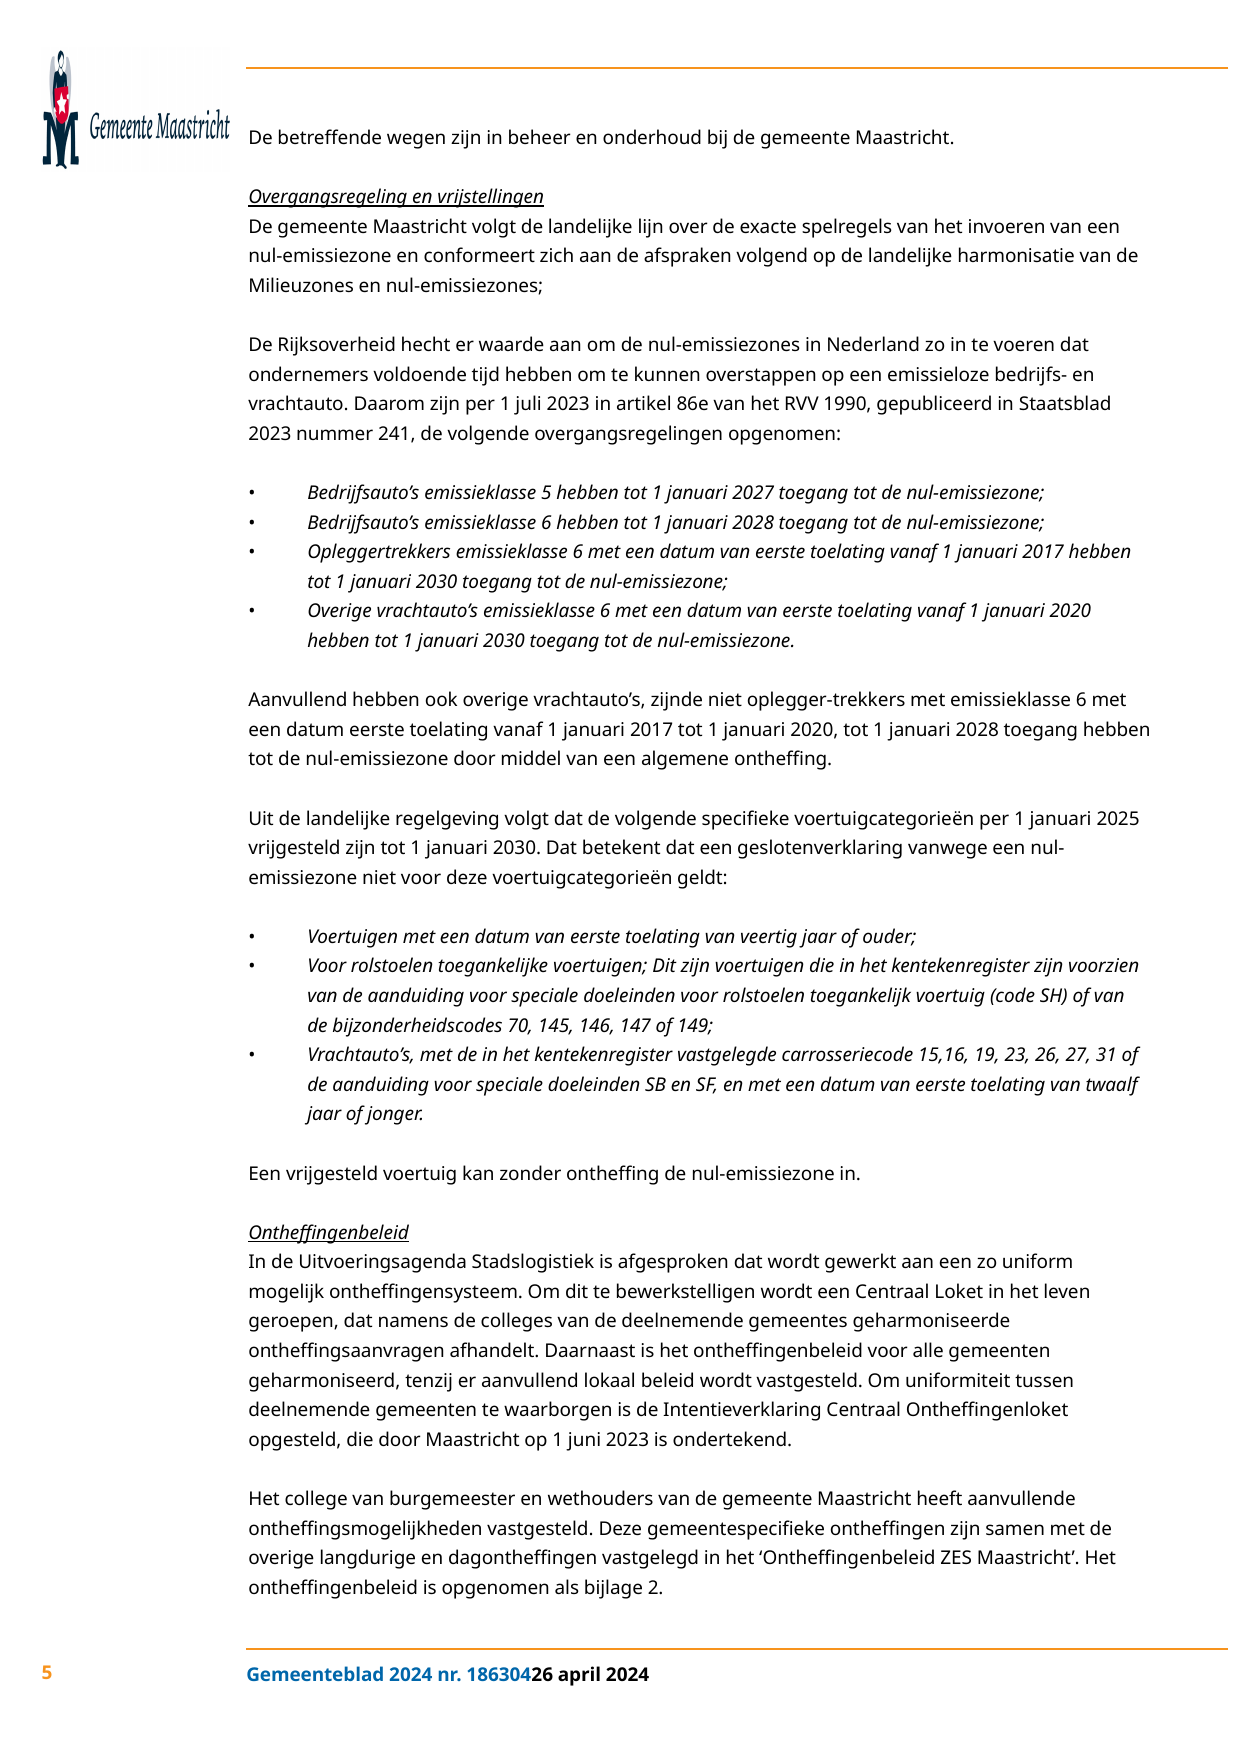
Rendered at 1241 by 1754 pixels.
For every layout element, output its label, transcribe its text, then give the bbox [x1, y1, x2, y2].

text Aanvullend hebben ook overige vrachtauto’s, zijnde niet oplegger-trekkers met emissieklasse 6 met een datum eerste toelating vanaf 1 januari 2017 tot 1 januari 2020, tot 1 januari 2028 toegang hebben tot de nul-emissiezone door middel van een algemene ontheffing. [248, 686, 1152, 771]
list Opleggertrekkers emissieklasse 6 met een datum van eerste toelating vanaf 1 januari 2017 hebben tot 1 januari 2030 toegang tot de nul-emissiezone; [248, 538, 1152, 594]
text In de Uitvoeringsagenda Stadslogistiek is afgesproken dat wordt gewerkt aan een zo uniform mogelijk ontheffingensysteem. Om dit te bewerkstelligen wordt een Centraal Loket in het leven geroepen, dat namens de colleges van de deelnemende gemeentes geharmoniseerde ontheffingsaanvragen afhandelt. Daarnaast is het ontheffingenbeleid voor alle gemeenten geharmoniseerd, tenzij er aanvullend lokaal beleid wordt vastgesteld. Om uniformiteit tussen deelnemende gemeenten te waarborgen is de Intentieverklaring Centraal Ontheffingenloket opgesteld, die door Maastricht op 1 juni 2023 is ondertekend. [248, 1248, 1152, 1452]
text Uit de landelijke regelgeving volgt dat de volgende specifieke voertuigcategorieën per 1 januari 2025 vrijgesteld zijn tot 1 januari 2030. Dat betekent dat een geslotenverklaring vanwege een nul-emissiezone niet voor deze voertuigcategorieën geldt: [248, 805, 1152, 890]
text De gemeente Maastricht volgt de landelijke lijn over de exacte spelregels van het invoeren van een nul-emissiezone en conformeert zich aan de afspraken volgend op de landelijke harmonisatie van de Milieuzones en nul-emissiezones; [248, 213, 1152, 298]
text Ontheffingenbeleid [248, 1219, 1152, 1245]
list Voertuigen met een datum van eerste toelating van veertig jaar of ouder; [248, 923, 1152, 949]
list Vrachtauto’s, met de in het kentekenregister vastgelegde carrosseriecode 15,16, 19, 23, 26, 27, 31 of de aanduiding voor speciale doeleinden SB en SF, en met een datum van eerste toelating van twaalf jaar of jonger. [248, 1041, 1152, 1126]
text Een vrijgesteld voertuig kan zonder ontheffing de nul-emissiezone in. [248, 1160, 1152, 1186]
list Bedrijfsauto’s emissieklasse 5 hebben tot 1 januari 2027 toegang tot de nul-emissiezone; [248, 479, 1152, 505]
list Overige vrachtauto’s emissieklasse 6 met een datum van eerste toelating vanaf 1 januari 2020 hebben tot 1 januari 2030 toegang tot de nul-emissiezone. [248, 598, 1152, 653]
picture [41, 47, 231, 172]
list Bedrijfsauto’s emissieklasse 6 hebben tot 1 januari 2028 toegang tot de nul-emissiezone; [248, 509, 1152, 535]
text De betreffende wegen zijn in beheer en onderhoud bij de gemeente Maastricht. [248, 124, 1152, 150]
list Voor rolstoelen toegankelijke voertuigen; Dit zijn voertuigen die in het kentekenregister zijn voorzien van de aanduiding voor speciale doeleinden voor rolstoelen toegankelijk voertuig (code SH) of van de bijzonderheidscodes 70, 145, 146, 147 of 149; [248, 953, 1152, 1038]
text Het college van burgemeester en wethouders van de gemeente Maastricht heeft aanvullende ontheffingsmogelijkheden vastgesteld. Deze gemeentespecifieke ontheffingen zijn samen met de overige langdurige en dagontheffingen vastgelegd in het ‘Ontheffingenbeleid ZES Maastricht’. Het ontheffingenbeleid is opgenomen als bijlage 2. [248, 1485, 1152, 1600]
text De Rijksoverheid hecht er waarde aan om de nul-emissiezones in Nederland zo in te voeren dat ondernemers voldoende tijd hebben om te kunnen overstappen op een emissieloze bedrijfs- en vrachtauto. Daarom zijn per 1 juli 2023 in artikel 86e van het RVV 1990, gepubliceerd in Staatsblad 2023 nummer 241, de volgende overgangsregelingen opgenomen: [248, 331, 1152, 446]
text Overgangsregeling en vrijstellingen [248, 183, 1152, 209]
